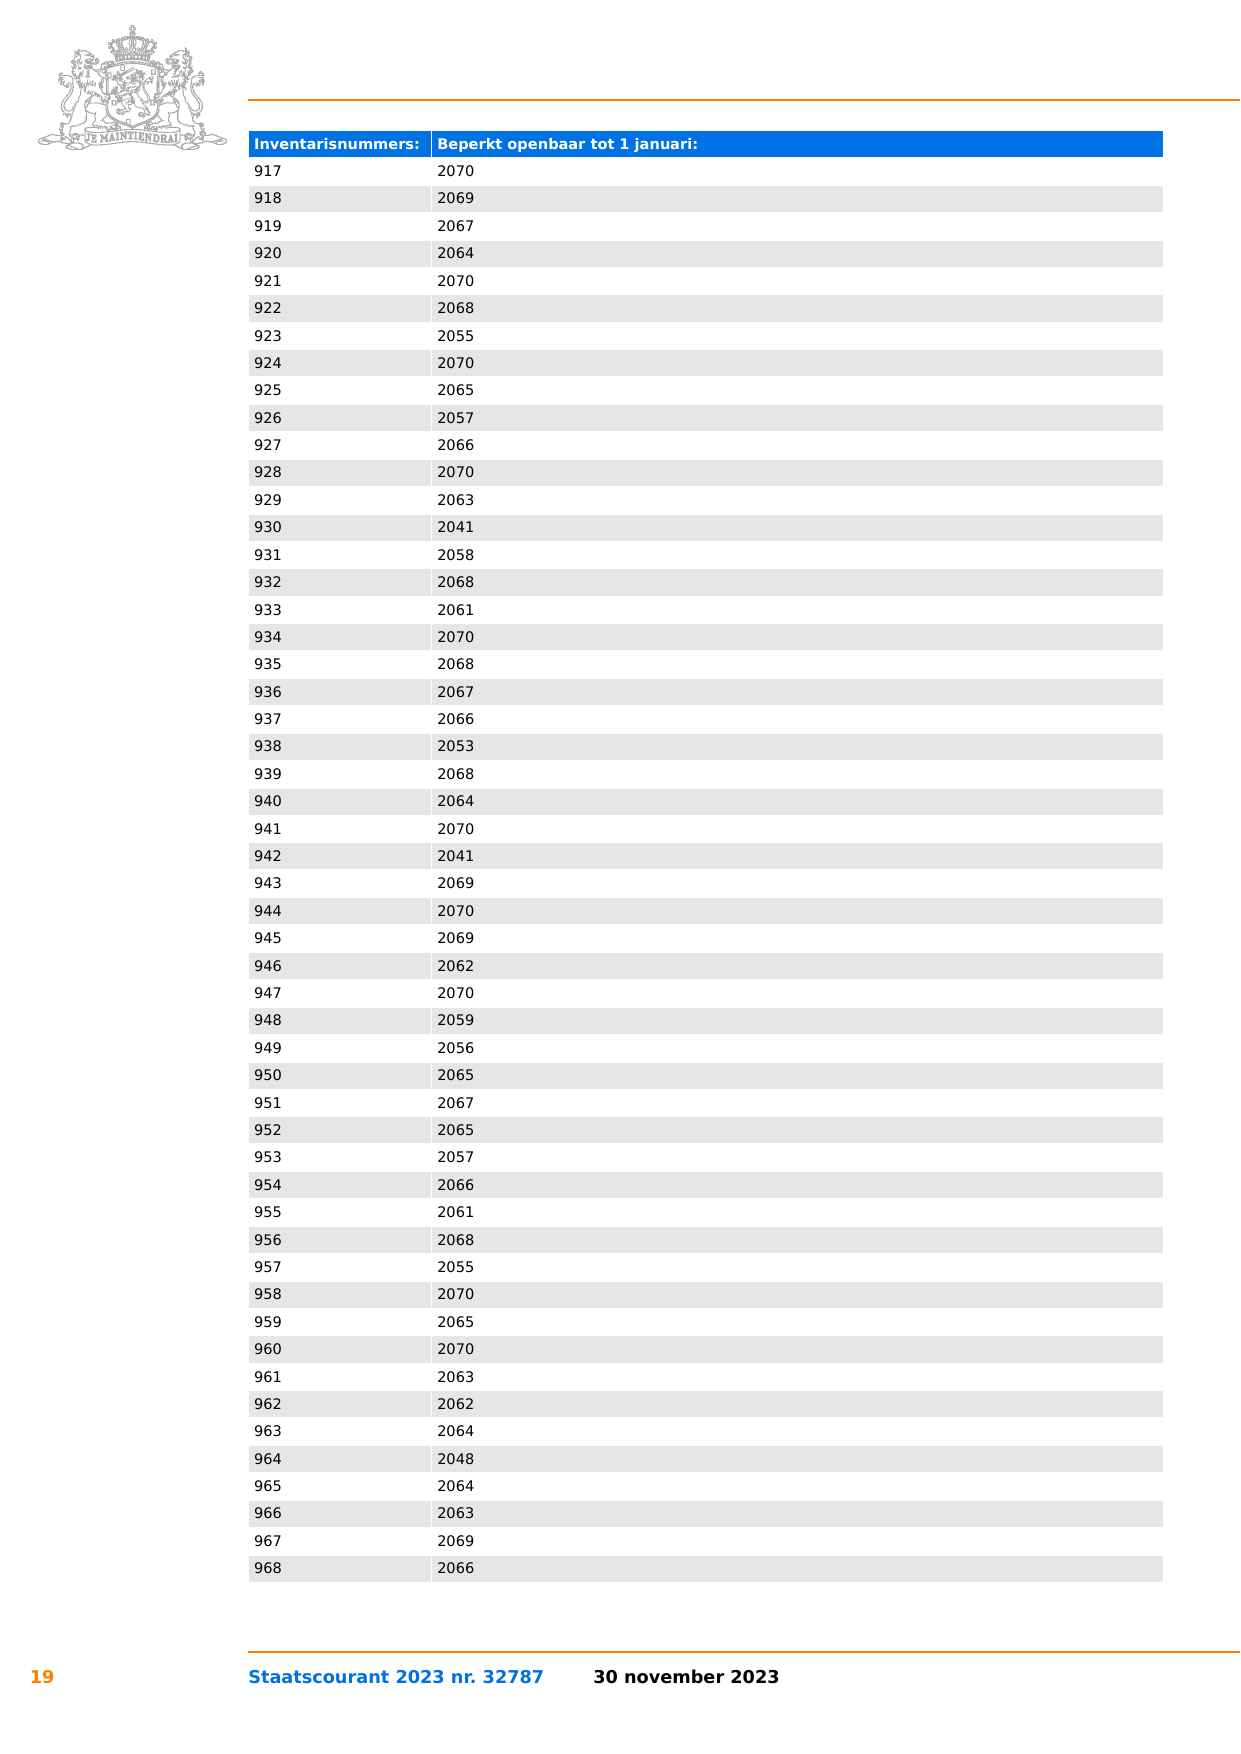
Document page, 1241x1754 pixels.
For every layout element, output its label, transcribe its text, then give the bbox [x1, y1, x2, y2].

table_cell 2057 [432, 405, 1163, 431]
table_cell 925 [249, 378, 431, 404]
table_cell 2070 [432, 980, 1163, 1007]
table_cell 2062 [432, 953, 1163, 979]
table_cell 2069 [432, 1528, 1163, 1554]
table_cell 941 [249, 816, 431, 842]
table_cell 968 [249, 1556, 431, 1582]
table_cell 2068 [432, 295, 1163, 322]
picture [38, 25, 227, 150]
table_cell 919 [249, 213, 431, 239]
table_cell 922 [249, 295, 431, 322]
table_cell 928 [249, 460, 431, 486]
table_cell 935 [249, 651, 431, 678]
table_cell 929 [249, 487, 431, 513]
table_cell 951 [249, 1090, 431, 1116]
table_cell 931 [249, 542, 431, 568]
table_cell 2062 [432, 1391, 1163, 1417]
table_cell 950 [249, 1063, 431, 1089]
table_cell 939 [249, 761, 431, 787]
table_cell 2041 [432, 515, 1163, 541]
table_cell 955 [249, 1199, 431, 1226]
table_cell 967 [249, 1528, 431, 1554]
table_cell 2056 [432, 1035, 1163, 1061]
table_cell 938 [249, 734, 431, 760]
table_cell 932 [249, 569, 431, 596]
table_cell 2064 [432, 1419, 1163, 1445]
table_cell 2066 [432, 432, 1163, 459]
table_cell 2068 [432, 569, 1163, 596]
table_cell 2063 [432, 487, 1163, 513]
table_cell 2053 [432, 734, 1163, 760]
table_cell 920 [249, 241, 431, 267]
table_cell 966 [249, 1501, 431, 1527]
table_cell 2066 [432, 1556, 1163, 1582]
table_cell 917 [249, 158, 431, 185]
table_cell 934 [249, 624, 431, 650]
table_cell 2070 [432, 1336, 1163, 1363]
table_cell 2064 [432, 241, 1163, 267]
table_cell 952 [249, 1117, 431, 1143]
table_cell 948 [249, 1008, 431, 1034]
table_cell 956 [249, 1227, 431, 1253]
table_cell 962 [249, 1391, 431, 1417]
table_cell 933 [249, 597, 431, 623]
table_cell 2061 [432, 1199, 1163, 1226]
table_cell 2068 [432, 651, 1163, 678]
table_cell 949 [249, 1035, 431, 1061]
table_cell 2067 [432, 213, 1163, 239]
table_cell 960 [249, 1336, 431, 1363]
table_cell 936 [249, 679, 431, 705]
table_cell 2064 [432, 1473, 1163, 1500]
table_cell 961 [249, 1364, 431, 1390]
table_cell 2055 [432, 1254, 1163, 1281]
table_cell 2067 [432, 1090, 1163, 1116]
table_cell 2059 [432, 1008, 1163, 1034]
table_cell 923 [249, 323, 431, 349]
table_cell 2063 [432, 1364, 1163, 1390]
table_cell 2068 [432, 761, 1163, 787]
table_cell 2063 [432, 1501, 1163, 1527]
table_cell 946 [249, 953, 431, 979]
table_cell 958 [249, 1282, 431, 1308]
table_cell 942 [249, 843, 431, 869]
table_cell 2065 [432, 1063, 1163, 1089]
table_cell 2061 [432, 597, 1163, 623]
table_cell 2065 [432, 378, 1163, 404]
table_cell 2041 [432, 843, 1163, 869]
table_cell 2066 [432, 1172, 1163, 1198]
table_cell 2068 [432, 1227, 1163, 1253]
table_cell 954 [249, 1172, 431, 1198]
table_cell 943 [249, 871, 431, 897]
table_cell 944 [249, 898, 431, 924]
table_cell 937 [249, 706, 431, 733]
table_cell 2048 [432, 1446, 1163, 1472]
table_cell 926 [249, 405, 431, 431]
table_cell 924 [249, 350, 431, 376]
table_cell 964 [249, 1446, 431, 1472]
table_cell 2055 [432, 323, 1163, 349]
table_cell 2070 [432, 816, 1163, 842]
table_cell 940 [249, 789, 431, 815]
table_cell 2069 [432, 925, 1163, 952]
table_cell 930 [249, 515, 431, 541]
table_cell 945 [249, 925, 431, 952]
table_cell 2069 [432, 871, 1163, 897]
table_cell 2064 [432, 789, 1163, 815]
table_cell 2070 [432, 898, 1163, 924]
table_cell 2070 [432, 460, 1163, 486]
table_cell 959 [249, 1309, 431, 1335]
table_cell 2067 [432, 679, 1163, 705]
table_cell 957 [249, 1254, 431, 1281]
table_cell 927 [249, 432, 431, 459]
table_header Inventarisnummers: [249, 131, 431, 157]
table_cell 965 [249, 1473, 431, 1500]
table_cell 2070 [432, 158, 1163, 185]
table_cell 947 [249, 980, 431, 1007]
table_cell 918 [249, 186, 431, 212]
table_cell 921 [249, 268, 431, 294]
table_cell 2057 [432, 1145, 1163, 1171]
table_cell 2065 [432, 1117, 1163, 1143]
table_cell 2066 [432, 706, 1163, 733]
table_cell 953 [249, 1145, 431, 1171]
table_header Beperkt openbaar tot 1 januari: [432, 131, 1163, 157]
table_cell 2069 [432, 186, 1163, 212]
table_cell 2058 [432, 542, 1163, 568]
table_cell 2070 [432, 350, 1163, 376]
table_cell 963 [249, 1419, 431, 1445]
table_cell 2070 [432, 1282, 1163, 1308]
table_cell 2065 [432, 1309, 1163, 1335]
table_cell 2070 [432, 268, 1163, 294]
table_cell 2070 [432, 624, 1163, 650]
